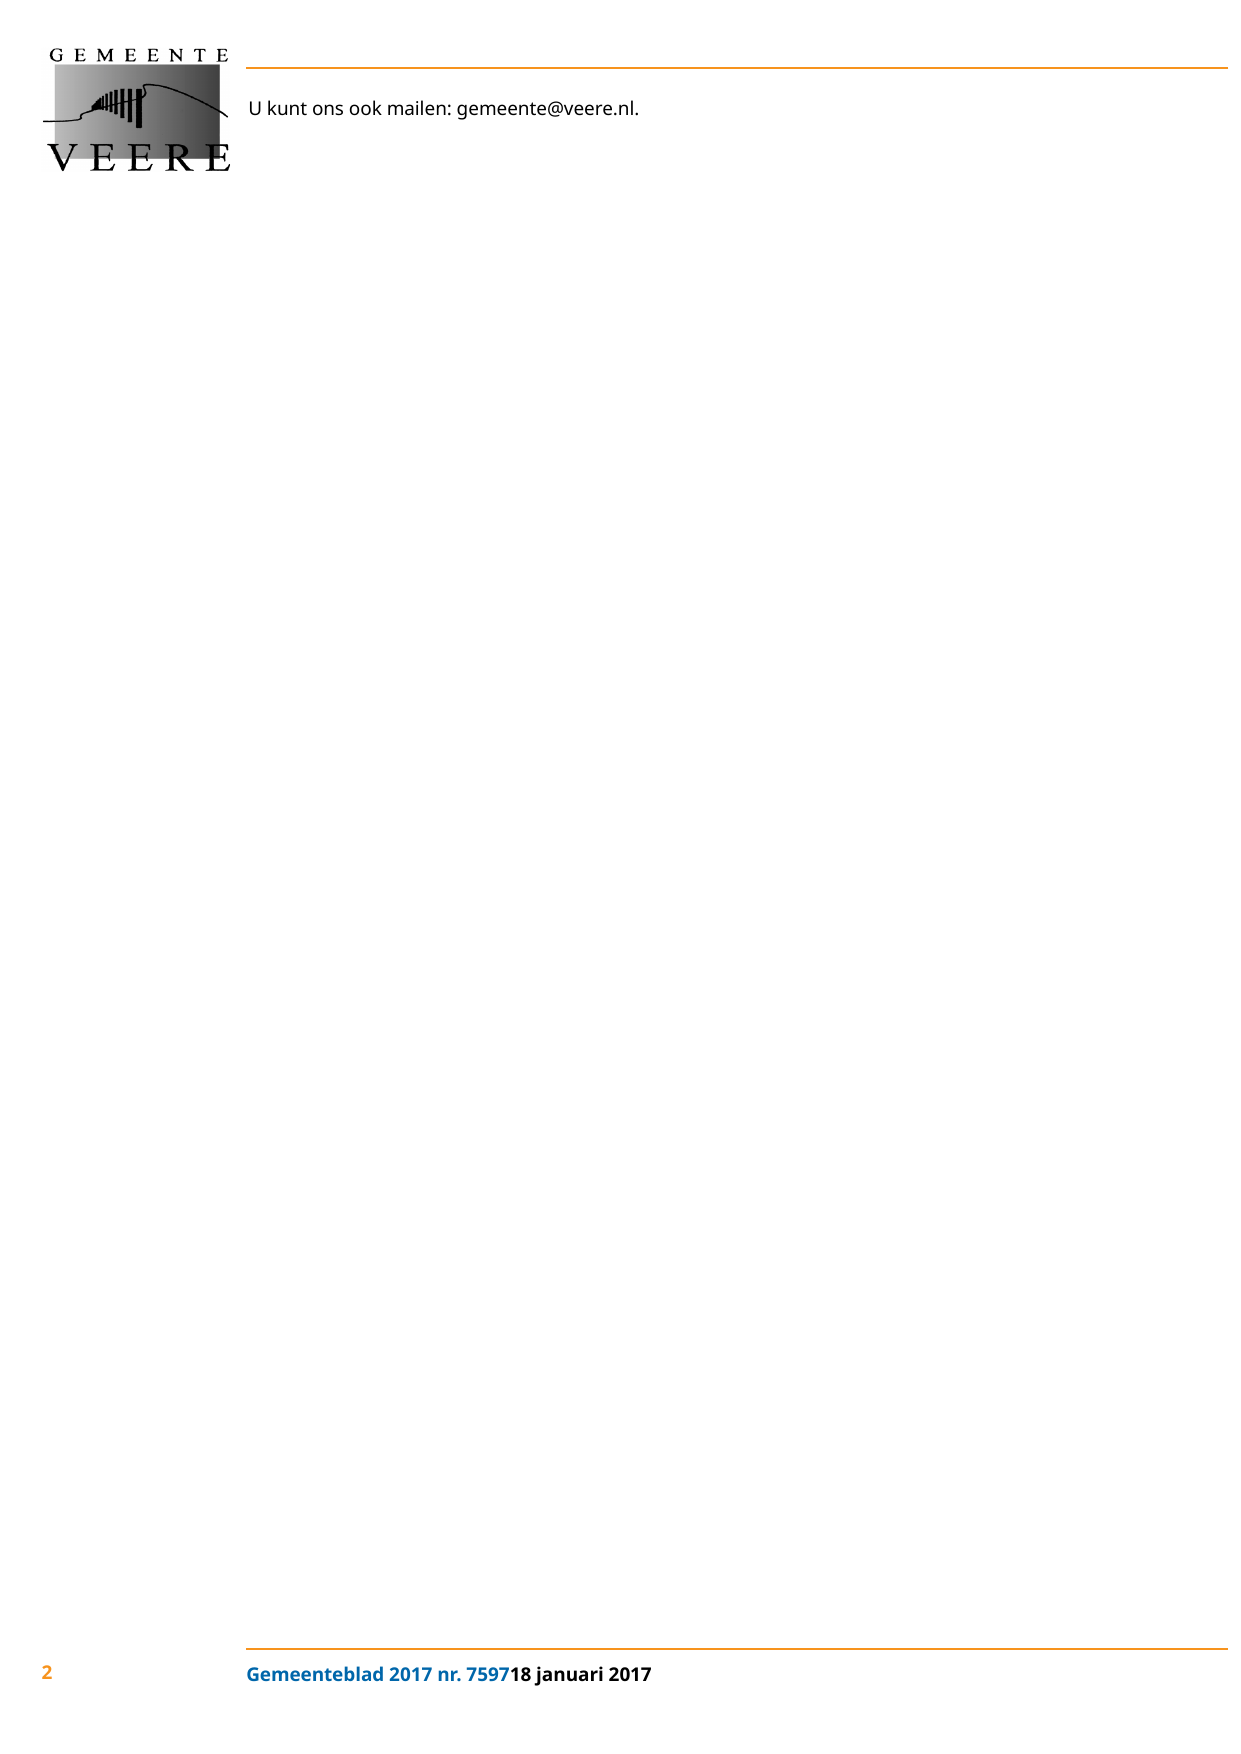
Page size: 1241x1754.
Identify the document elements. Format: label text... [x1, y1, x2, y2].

picture [41, 47, 231, 172]
text U kunt ons ook mailen: gemeente@veere.nl. [248, 95, 1152, 121]
